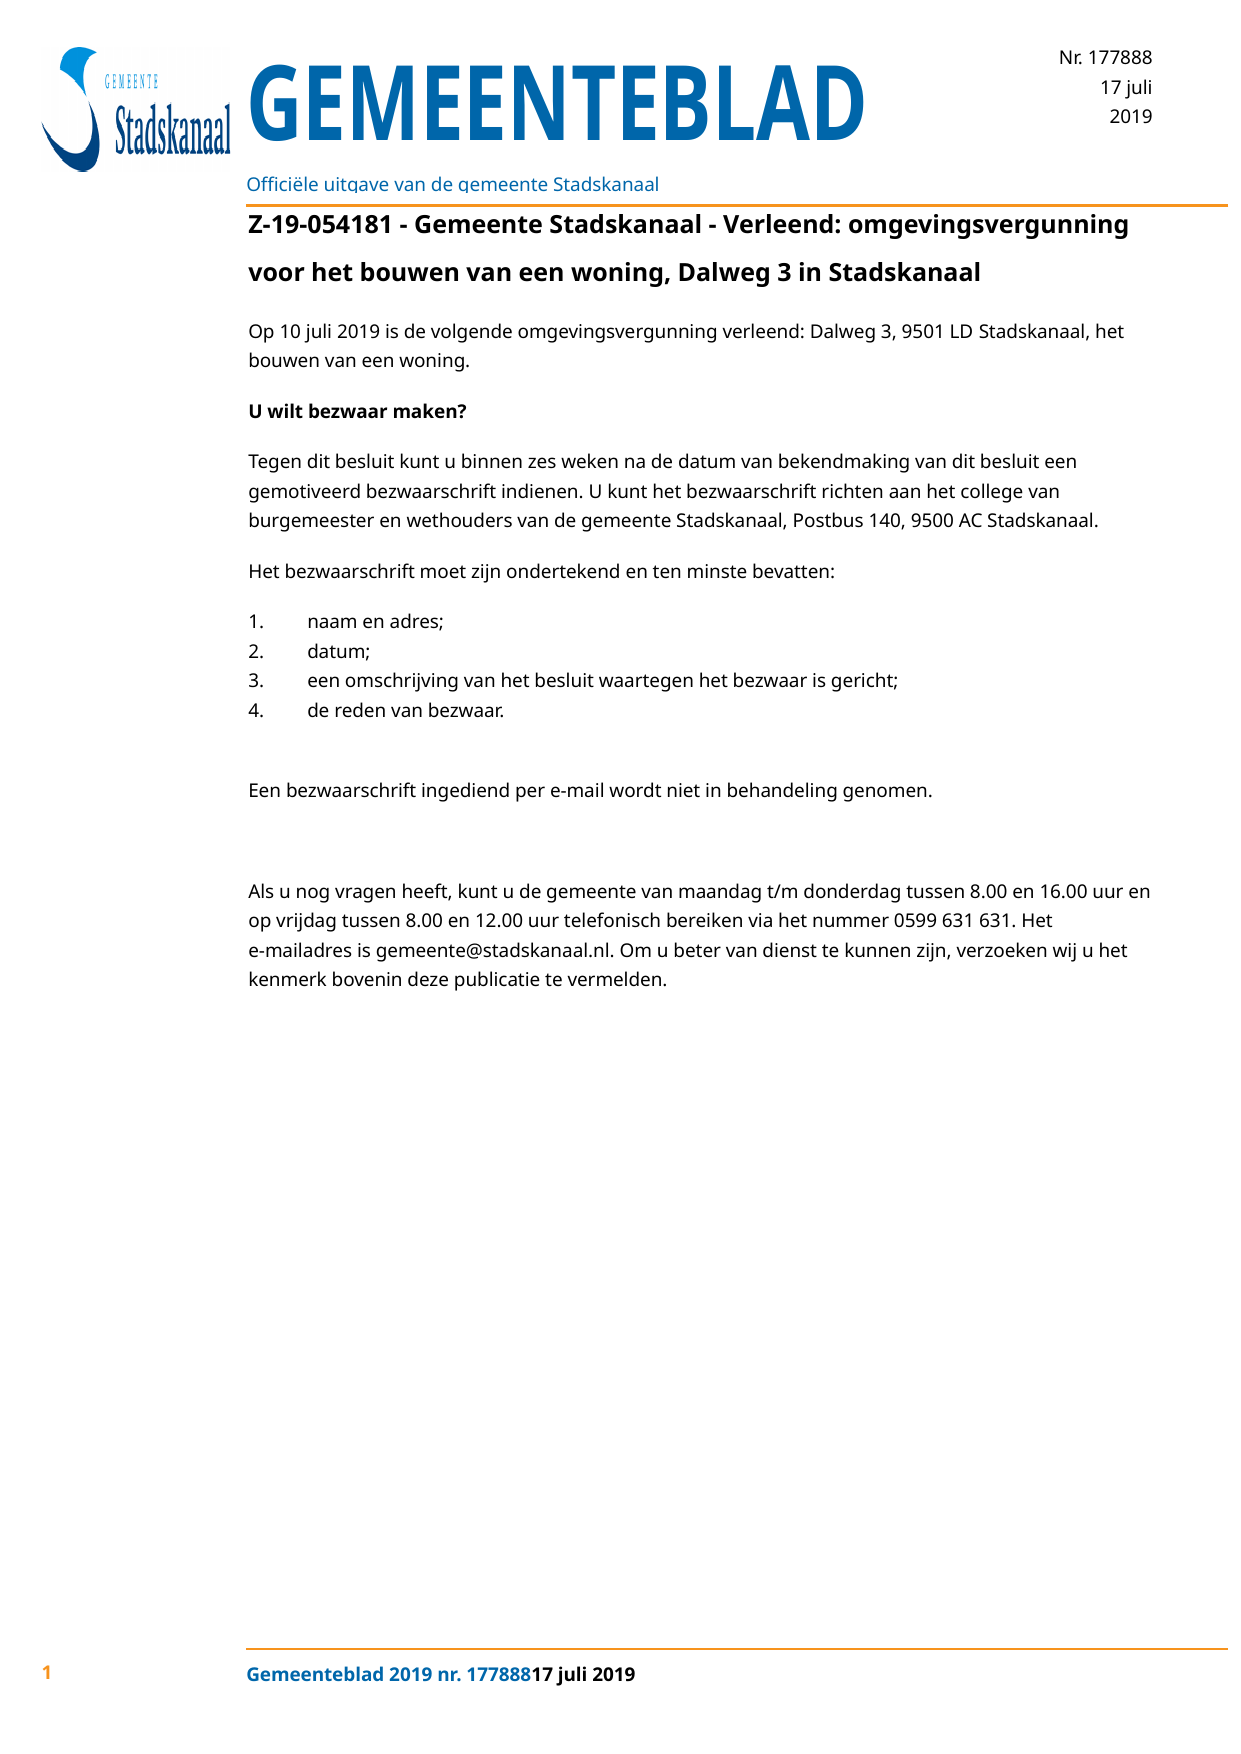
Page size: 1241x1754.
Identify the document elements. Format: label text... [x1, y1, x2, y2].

text Op 10 juli 2019 is de volgende omgevingsvergunning verleend: Dalweg 3, 9501 LD Stadskanaal, het bouwen van een woning. [248, 318, 1152, 373]
text Z-19-054181 - Gemeente Stadskanaal - Verleend: omgevingsvergunning voor het bouwen van een woning, Dalweg 3 in Stadskanaal [248, 207, 1152, 288]
list datum; [248, 638, 1152, 664]
text U wilt bezwaar maken? [248, 398, 1152, 424]
picture [41, 47, 231, 172]
list naam en adres; [248, 608, 1152, 634]
text Tegen dit besluit kunt u binnen zes weken na de datum van bekendmaking van dit besluit een gemotiveerd bezwaarschrift indienen. U kunt het bezwaarschrift richten aan het college van burgemeester en wethouders van de gemeente Stadskanaal, Postbus 140, 9500 AC Stadskanaal. [248, 448, 1152, 533]
text Het bezwaarschrift moet zijn ondertekend en ten minste bevatten: [248, 558, 1152, 584]
list een omschrijving van het besluit waartegen het bezwaar is gericht; [248, 667, 1152, 693]
list de reden van bezwaar. [248, 697, 1152, 723]
text Een bezwaarschrift ingediend per e-mail wordt niet in behandeling genomen. [248, 777, 1152, 803]
text Als u nog vragen heeft, kunt u de gemeente van maandag t/m donderdag tussen 8.00 en 16.00 uur en op vrijdag tussen 8.00 en 12.00 uur telefonisch bereiken via het nummer 0599 631 631. Het e‑mailadres is gemeente@stadskanaal.nl. Om u beter van dienst te kunnen zijn, verzoeken wij u het kenmerk bovenin deze publicatie te vermelden. [248, 878, 1152, 992]
